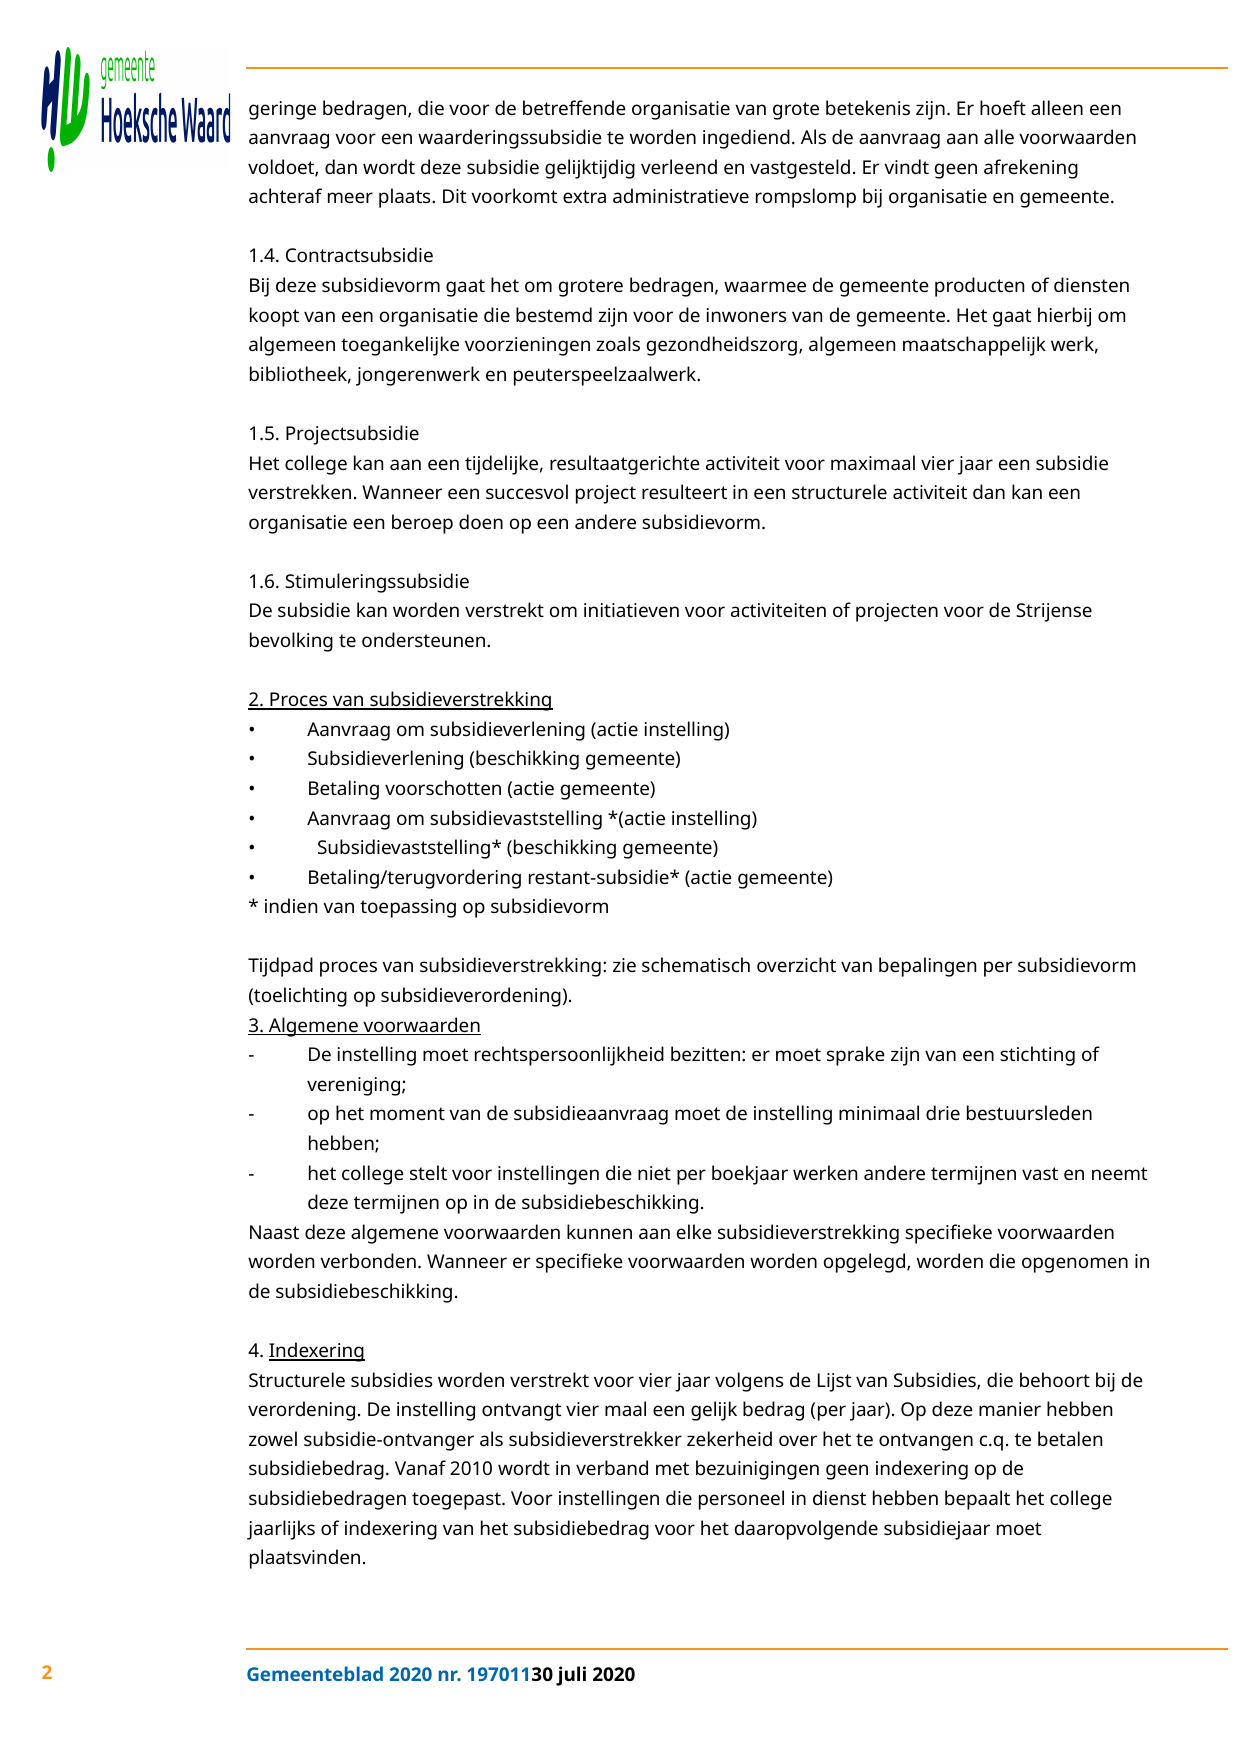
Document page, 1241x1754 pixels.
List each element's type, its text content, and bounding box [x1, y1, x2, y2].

text Naast deze algemene voorwaarden kunnen aan elke subsidieverstrekking specifieke voorwaarden worden verbonden. Wanneer er specifieke voorwaarden worden opgelegd, worden die opgenomen in de subsidiebeschikking. [248, 1219, 1152, 1304]
text De subsidie kan worden verstrekt om initiatieven voor activiteiten of projecten voor de Strijense bevolking te ondersteunen. [248, 598, 1152, 653]
text Structurele subsidies worden verstrekt voor vier jaar volgens de Lijst van Subsidies, die behoort bij de verordening. De instelling ontvangt vier maal een gelijk bedrag (per jaar). Op deze manier hebben zowel subsidie‐ontvanger als subsidieverstrekker zekerheid over het te ontvangen c.q. te betalen subsidiebedrag. Vanaf 2010 wordt in verband met bezuinigingen geen indexering op de subsidiebedragen toegepast. Voor instellingen die personeel in dienst hebben bepaalt het college jaarlijks of indexering van het subsidiebedrag voor het daaropvolgende subsidiejaar moet plaatsvinden. [248, 1367, 1152, 1570]
text 4. Indexering [248, 1337, 1152, 1363]
text 3. Algemene voorwaarden [248, 1012, 1152, 1038]
text * indien van toepassing op subsidievorm [248, 893, 1152, 919]
list het college stelt voor instellingen die niet per boekjaar werken andere termijnen vast en neemt deze termijnen op in de subsidiebeschikking. [248, 1160, 1152, 1215]
list Betaling voorschotten (actie gemeente) [248, 775, 1152, 801]
list Aanvraag om subsidievaststelling *(actie instelling) [248, 805, 1152, 831]
list Aanvraag om subsidieverlening (actie instelling) [248, 716, 1152, 742]
picture [41, 47, 231, 172]
list Betaling/terugvordering restant‐subsidie* (actie gemeente) [248, 864, 1152, 890]
text Tijdpad proces van subsidieverstrekking: zie schematisch overzicht van bepalingen per subsidievorm (toelichting op subsidieverordening). [248, 953, 1152, 1008]
list Subsidievaststelling* (beschikking gemeente) [248, 834, 1152, 860]
list op het moment van de subsidieaanvraag moet de instelling minimaal drie bestuursleden hebben; [248, 1101, 1152, 1156]
text Het college kan aan een tijdelijke, resultaatgerichte activiteit voor maximaal vier jaar een subsidie verstrekken. Wanneer een succesvol project resulteert in een structurele activiteit dan kan een organisatie een beroep doen op een andere subsidievorm. [248, 450, 1152, 535]
list Subsidieverlening (beschikking gemeente) [248, 746, 1152, 771]
text 1.6. Stimuleringssubsidie [248, 568, 1152, 594]
text 2. Proces van subsidieverstrekking [248, 686, 1152, 712]
text Bij deze subsidievorm gaat het om grotere bedragen, waarmee de gemeente producten of diensten koopt van een organisatie die bestemd zijn voor de inwoners van de gemeente. Het gaat hierbij om algemeen toegankelijke voorzieningen zoals gezondheidszorg, algemeen maatschappelijk werk, bibliotheek, jongerenwerk en peuterspeelzaalwerk. [248, 272, 1152, 387]
text 1.5. Projectsubsidie [248, 420, 1152, 446]
list De instelling moet rechtspersoonlijkheid bezitten: er moet sprake zijn van een stichting of vereniging; [248, 1041, 1152, 1097]
text geringe bedragen, die voor de betreffende organisatie van grote betekenis zijn. Er hoeft alleen een aanvraag voor een waarderingssubsidie te worden ingediend. Als de aanvraag aan alle voorwaarden voldoet, dan wordt deze subsidie gelijktijdig verleend en vastgesteld. Er vindt geen afrekening achteraf meer plaats. Dit voorkomt extra administratieve rompslomp bij organisatie en gemeente. [248, 95, 1152, 209]
text 1.4. Contractsubsidie [248, 243, 1152, 268]
